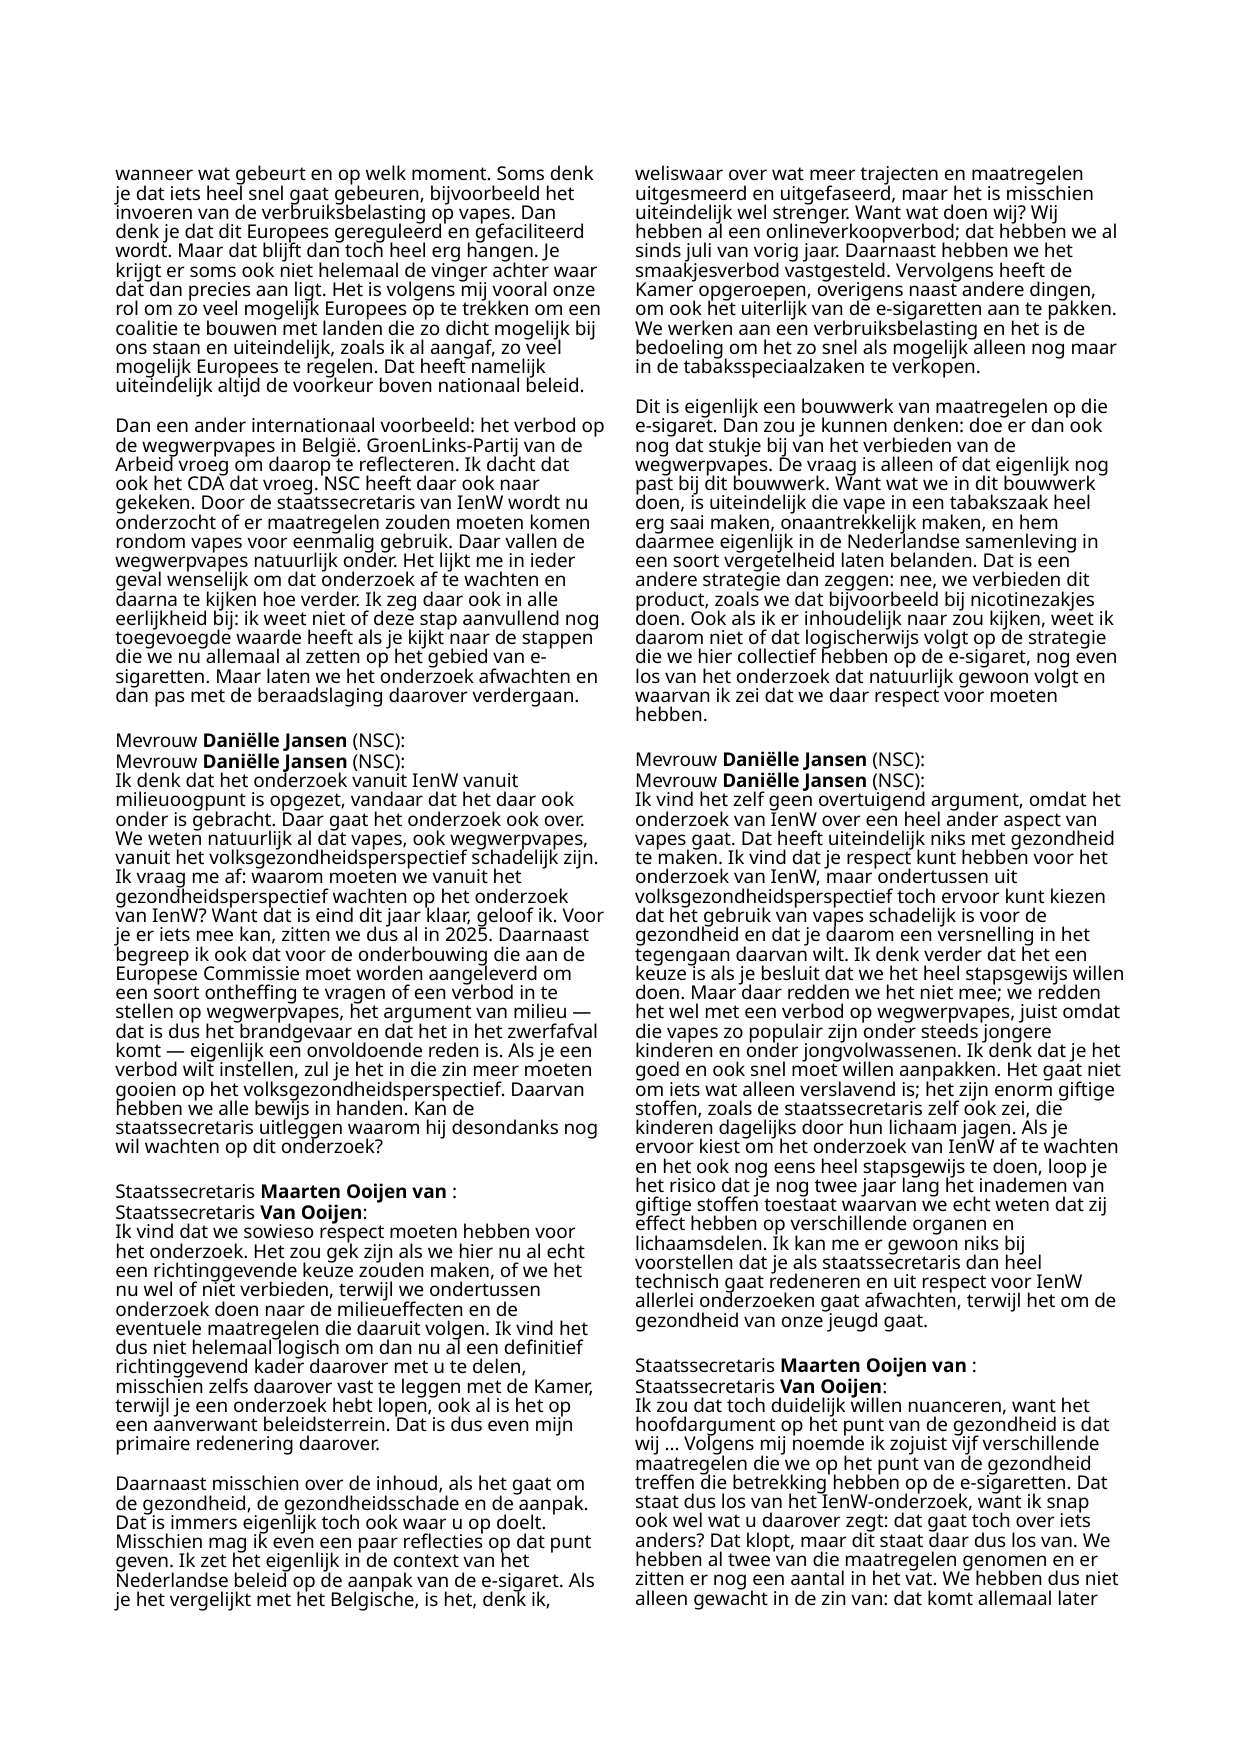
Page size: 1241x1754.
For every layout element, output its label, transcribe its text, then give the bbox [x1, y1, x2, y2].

text Mevrouw Daniëlle Jansen (NSC): [635, 746, 1125, 772]
text Dit is eigenlijk een bouwwerk van maatregelen op die e-sigaret. Dan zou je kunnen denken: doe er dan ook nog dat stukje bij van het verbieden van de wegwerpvapes. De vraag is alleen of dat eigenlijk nog past bij dit bouwwerk. Want wat we in dit bouwwerk doen, is uiteindelijk die vape in een tabakszaak heel erg saai maken, onaantrekkelijk maken, en hem daarmee eigenlijk in de Nederlandse samenleving in een soort vergetelheid laten belanden. Dat is een andere strategie dan zeggen: nee, we verbieden dit product, zoals we dat bijvoorbeeld bij nicotinezakjes doen. Ook als ik er inhoudelijk naar zou kijken, weet ik daarom niet of dat logischerwijs volgt op de strategie die we hier collectief hebben op de e-sigaret, nog even los van het onderzoek dat natuurlijk gewoon volgt en waarvan ik zei dat we daar respect voor moeten hebben. [635, 398, 1125, 726]
text Ik vind het zelf geen overtuigend argument, omdat het onderzoek van IenW over een heel ander aspect van vapes gaat. Dat heeft uiteindelijk niks met gezondheid te maken. Ik vind dat je respect kunt hebben voor het onderzoek van IenW, maar ondertussen uit volksgezondheidsperspectief toch ervoor kunt kiezen dat het gebruik van vapes schadelijk is voor de gezondheid en dat je daarom een versnelling in het tegengaan daarvan wilt. Ik denk verder dat het een keuze is als je besluit dat we het heel stapsgewijs willen doen. Maar daar redden we het niet mee; we redden het wel met een verbod op wegwerpvapes, juist omdat die vapes zo populair zijn onder steeds jongere kinderen en onder jongvolwassenen. Ik denk dat je het goed en ook snel moet willen aanpakken. Het gaat niet om iets wat alleen verslavend is; het zijn enorm giftige stoffen, zoals de staatssecretaris zelf ook zei, die kinderen dagelijks door hun lichaam jagen. Als je ervoor kiest om het onderzoek van IenW af te wachten en het ook nog eens heel stapsgewijs te doen, loop je het risico dat je nog twee jaar lang het inademen van giftige stoffen toestaat waarvan we echt weten dat zij effect hebben op verschillende organen en lichaamsdelen. Ik kan me er gewoon niks bij voorstellen dat je als staatssecretaris dan heel technisch gaat redeneren en uit respect voor IenW allerlei onderzoeken gaat afwachten, terwijl het om de gezondheid van onze jeugd gaat. [635, 791, 1125, 1331]
text weliswaar over wat meer trajecten en maatregelen uitgesmeerd en uitgefaseerd, maar het is misschien uiteindelijk wel strenger. Want wat doen wij? Wij hebben al een onlineverkoopverbod; dat hebben we al sinds juli van vorig jaar. Daarnaast hebben we het smaakjesverbod vastgesteld. Vervolgens heeft de Kamer opgeroepen, overigens naast andere dingen, om ook het uiterlijk van de e-sigaretten aan te pakken. We werken aan een verbruiksbelasting en het is de bedoeling om het zo snel als mogelijk alleen nog maar in de tabaksspeciaalzaken te verkopen. [635, 165, 1125, 377]
text Daarnaast misschien over de inhoud, als het gaat om de gezondheid, de gezondheidsschade en de aanpak. Dat is immers eigenlijk toch ook waar u op doelt. Misschien mag ik even een paar reflecties op dat punt geven. Ik zet het eigenlijk in de context van het Nederlandse beleid op de aanpak van de e-sigaret. Als je het vergelijkt met het Belgische, is het, denk ik, [115, 1475, 605, 1610]
text Staatssecretaris Maarten Ooijen van : [115, 1178, 605, 1204]
text Ik vind dat we sowieso respect moeten hebben voor het onderzoek. Het zou gek zijn als we hier nu al echt een richtinggevende keuze zouden maken, of we het nu wel of niet verbieden, terwijl we ondertussen onderzoek doen naar de milieueffecten en de eventuele maatregelen die daaruit volgen. Ik vind het dus niet helemaal logisch om dan nu al een definitief richtinggevend kader daarover met u te delen, misschien zelfs daarover vast te leggen met de Kamer, terwijl je een onderzoek hebt lopen, ook al is het op een aanverwant beleidsterrein. Dat is dus even mijn primaire redenering daarover. [115, 1223, 605, 1455]
text Mevrouw Daniëlle Jansen (NSC): [635, 772, 1125, 791]
text Staatssecretaris Maarten Ooijen van : [635, 1352, 1125, 1378]
text Ik zou dat toch duidelijk willen nuanceren, want het hoofdargument op het punt van de gezondheid is dat wij … Volgens mij noemde ik zojuist vijf verschillende maatregelen die we op het punt van de gezondheid treffen die betrekking hebben op de e-sigaretten. Dat staat dus los van het IenW-onderzoek, want ik snap ook wel wat u daarover zegt: dat gaat toch over iets anders? Dat klopt, maar dit staat daar dus los van. We hebben al twee van die maatregelen genomen en er zitten er nog een aantal in het vat. We hebben dus niet alleen gewacht in de zin van: dat komt allemaal later [635, 1397, 1125, 1609]
text Mevrouw Daniëlle Jansen (NSC): [115, 753, 605, 772]
text Ik denk dat het onderzoek vanuit IenW vanuit milieuoogpunt is opgezet, vandaar dat het daar ook onder is gebracht. Daar gaat het onderzoek ook over. We weten natuurlijk al dat vapes, ook wegwerpvapes, vanuit het volksgezondheidsperspectief schadelijk zijn. Ik vraag me af: waarom moeten we vanuit het gezondheidsperspectief wachten op het onderzoek van IenW? Want dat is eind dit jaar klaar, geloof ik. Voor je er iets mee kan, zitten we dus al in 2025. Daarnaast begreep ik ook dat voor de onderbouwing die aan de Europese Commissie moet worden aangeleverd om een soort ontheffing te vragen of een verbod in te stellen op wegwerpvapes, het argument van milieu — dat is dus het brandgevaar en dat het in het zwerfafval komt — eigenlijk een onvoldoende reden is. Als je een verbod wilt instellen, zul je het in die zin meer moeten gooien op het volksgezondheidsperspectief. Daarvan hebben we alle bewijs in handen. Kan de staatssecretaris uitleggen waarom hij desondanks nog wil wachten op dit onderzoek? [115, 772, 605, 1158]
text Dan een ander internationaal voorbeeld: het verbod op de wegwerpvapes in België. GroenLinks-Partij van de Arbeid vroeg om daarop te reflecteren. Ik dacht dat ook het CDA dat vroeg. NSC heeft daar ook naar gekeken. Door de staatssecretaris van IenW wordt nu onderzocht of er maatregelen zouden moeten komen rondom vapes voor eenmalig gebruik. Daar vallen de wegwerpvapes natuurlijk onder. Het lijkt me in ieder geval wenselijk om dat onderzoek af te wachten en daarna te kijken hoe verder. Ik zeg daar ook in alle eerlijkheid bij: ik weet niet of deze stap aanvullend nog toegevoegde waarde heeft als je kijkt naar de stappen die we nu allemaal al zetten op het gebied van e-sigaretten. Maar laten we het onderzoek afwachten en dan pas met de beraadslaging daarover verdergaan. [115, 417, 605, 706]
text Mevrouw Daniëlle Jansen (NSC): [115, 727, 605, 753]
text wanneer wat gebeurt en op welk moment. Soms denk je dat iets heel snel gaat gebeuren, bijvoorbeeld het invoeren van de verbruiksbelasting op vapes. Dan denk je dat dit Europees gereguleerd en gefaciliteerd wordt. Maar dat blijft dan toch heel erg hangen. Je krijgt er soms ook niet helemaal de vinger achter waar dat dan precies aan ligt. Het is volgens mij vooral onze rol om zo veel mogelijk Europees op te trekken om een coalitie te bouwen met landen die zo dicht mogelijk bij ons staan en uiteindelijk, zoals ik al aangaf, zo veel mogelijk Europees te regelen. Dat heeft namelijk uiteindelijk altijd de voorkeur boven nationaal beleid. [115, 165, 605, 397]
text Staatssecretaris Van Ooijen: [115, 1204, 605, 1223]
text Staatssecretaris Van Ooijen: [635, 1378, 1125, 1397]
